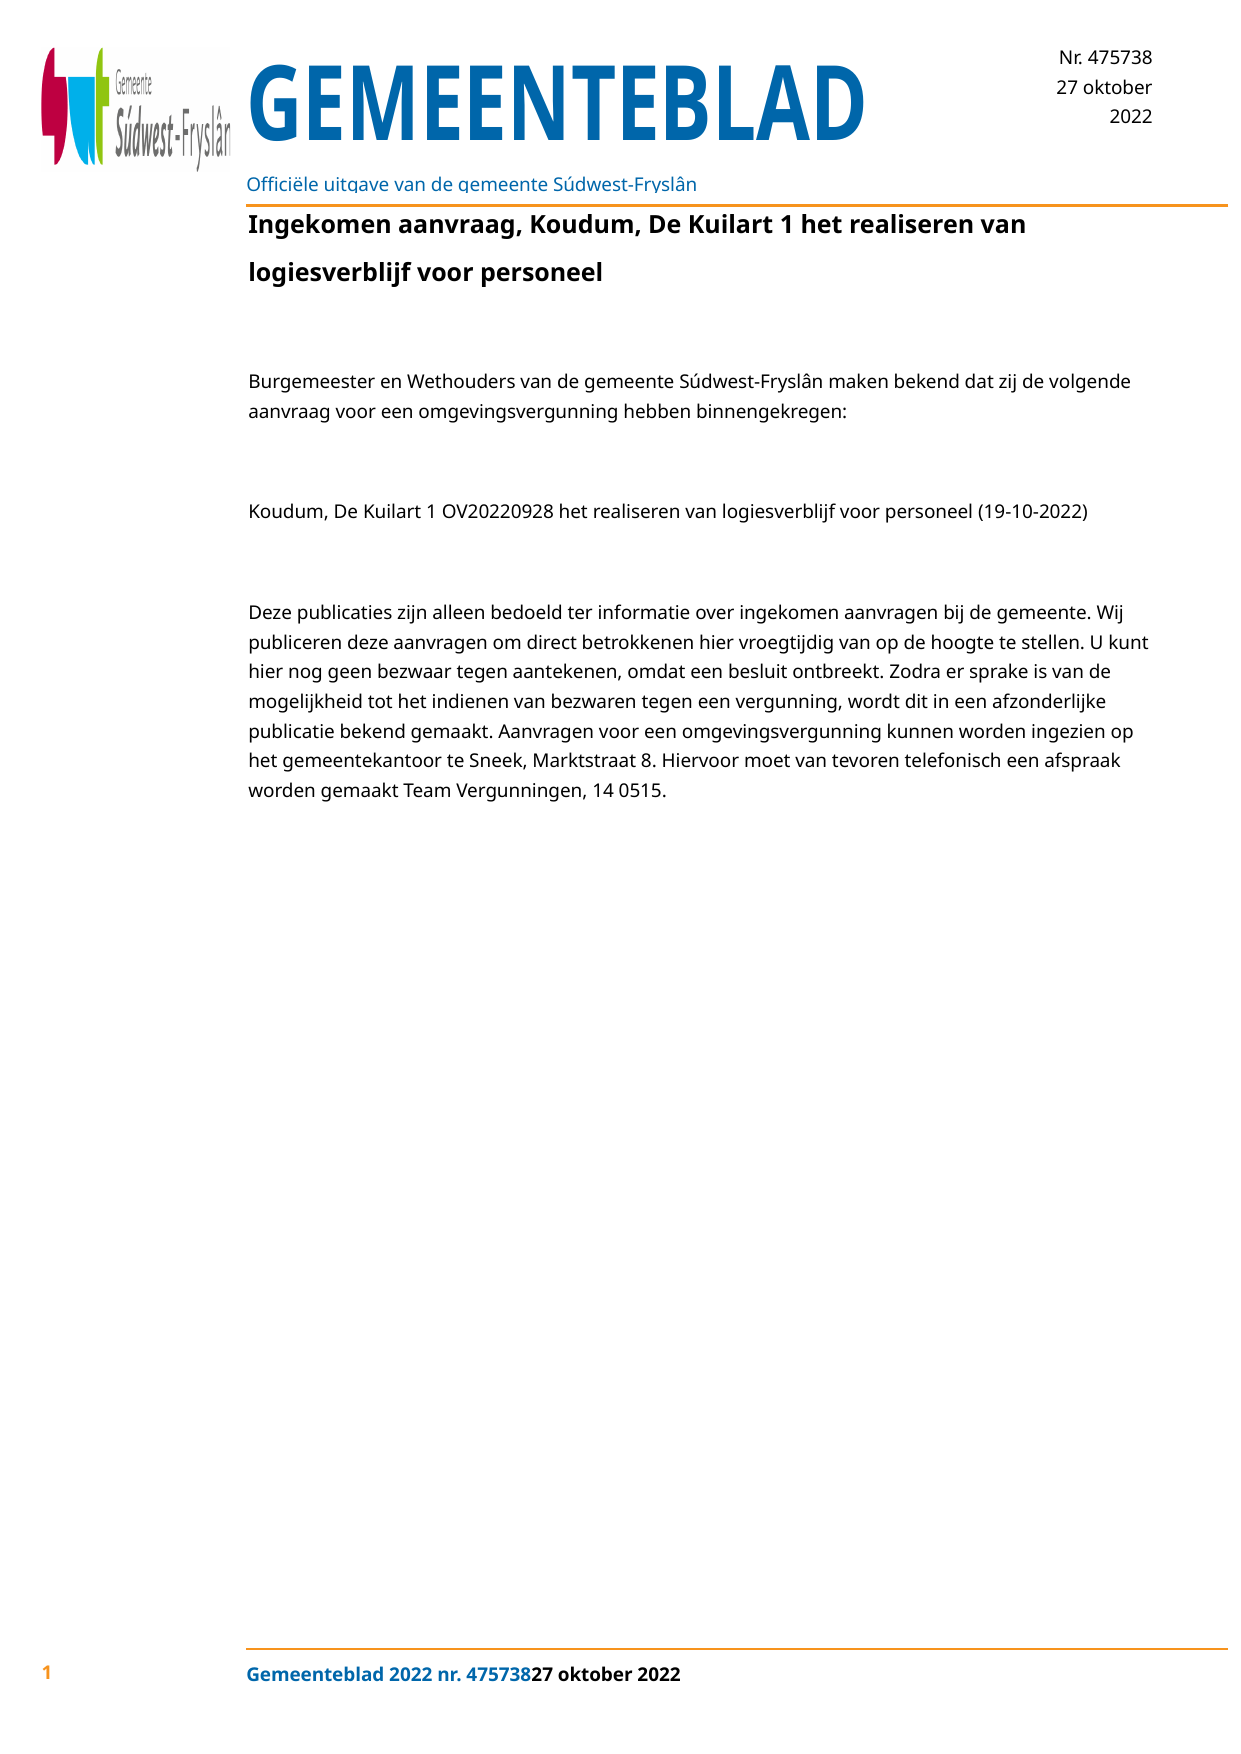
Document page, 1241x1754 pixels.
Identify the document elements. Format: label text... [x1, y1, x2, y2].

text Koudum, De Kuilart 1 OV20220928 het realiseren van logiesverblijf voor personeel (19-10-2022) [248, 499, 1152, 524]
text Deze publicaties zijn alleen bedoeld ter informatie over ingekomen aanvragen bij de gemeente. Wij publiceren deze aanvragen om direct betrokkenen hier vroegtijdig van op de hoogte te stellen. U kunt hier nog geen bezwaar tegen aantekenen, omdat een besluit ontbreekt. Zodra er sprake is van de mogelijkheid tot het indienen van bezwaren tegen een vergunning, wordt dit in een afzonderlijke publicatie bekend gemaakt. Aanvragen voor een omgevingsvergunning kunnen worden ingezien op het gemeentekantoor te Sneek, Marktstraat 8. Hiervoor moet van tevoren telefonisch een afspraak worden gemaakt Team Vergunningen, 14 0515. [248, 599, 1152, 803]
text Burgemeester en Wethouders van de gemeente Súdwest-Fryslân maken bekend dat zij de volgende aanvraag voor een omgevingsvergunning hebben binnengekregen: [248, 368, 1152, 424]
picture [41, 47, 231, 172]
text Ingekomen aanvraag, Koudum, De Kuilart 1 het realiseren van logiesverblijf voor personeel [248, 207, 1152, 288]
